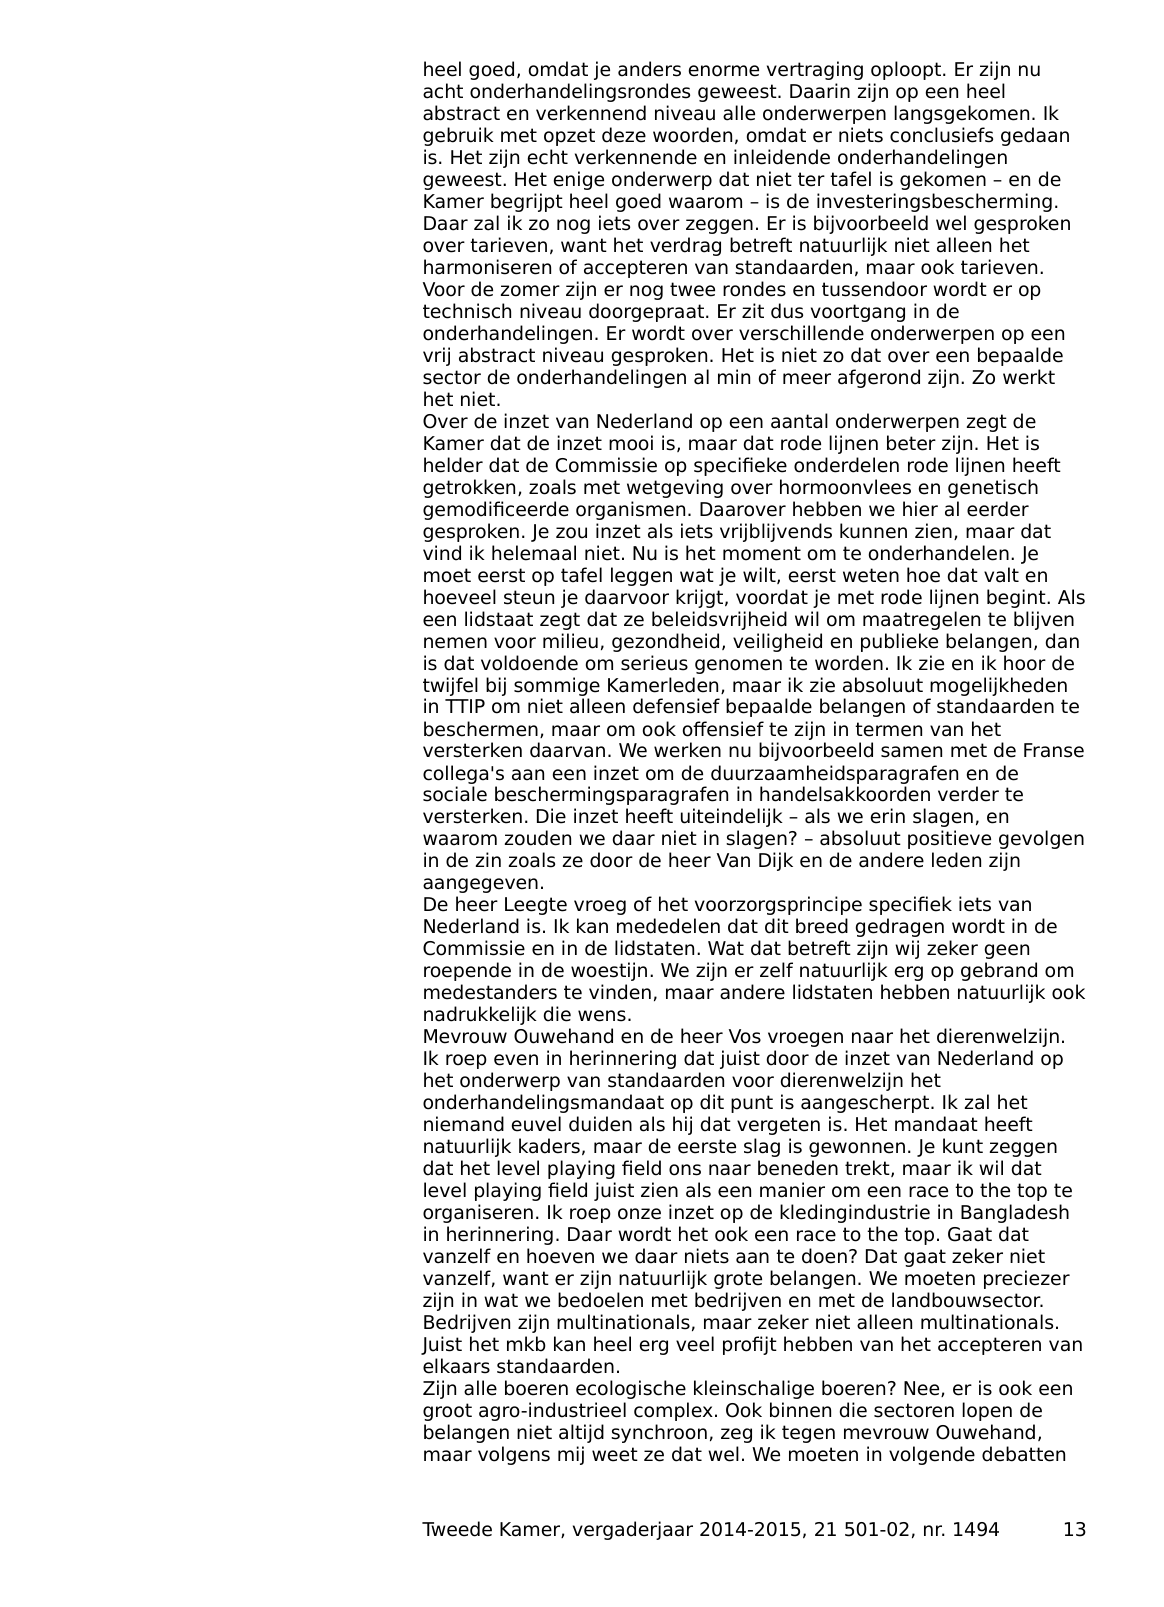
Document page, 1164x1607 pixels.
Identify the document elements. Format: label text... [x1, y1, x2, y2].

text Zijn alle boeren ecologische kleinschalige boeren? Nee, er is ook een groot agro-industrieel complex. Ook binnen die sectoren lopen de belangen niet altijd synchroon, zeg ik tegen mevrouw Ouwehand, maar volgens mij weet ze dat wel. We moeten in volgende debatten [422, 1378, 1087, 1466]
text heel goed, omdat je anders enorme vertraging oploopt. Er zijn nu acht onderhandelingsrondes geweest. Daarin zijn op een heel abstract en verkennend niveau alle onderwerpen langsgekomen. Ik gebruik met opzet deze woorden, omdat er niets conclusiefs gedaan is. Het zijn echt verkennende en inleidende onderhandelingen geweest. Het enige onderwerp dat niet ter tafel is gekomen – en de Kamer begrijpt heel goed waarom – is de investeringsbescherming. Daar zal ik zo nog iets over zeggen. Er is bijvoorbeeld wel gesproken over tarieven, want het verdrag betreft natuurlijk niet alleen het harmoniseren of accepteren van standaarden, maar ook tarieven. Voor de zomer zijn er nog twee rondes en tussendoor wordt er op technisch niveau doorgepraat. Er zit dus voortgang in de onderhandelingen. Er wordt over verschillende onderwerpen op een vrij abstract niveau gesproken. Het is niet zo dat over een bepaalde sector de onderhandelingen al min of meer afgerond zijn. Zo werkt het niet. [422, 59, 1087, 411]
text Mevrouw Ouwehand en de heer Vos vroegen naar het dierenwelzijn. Ik roep even in herinnering dat juist door de inzet van Nederland op het onderwerp van standaarden voor dierenwelzijn het onderhandelingsmandaat op dit punt is aangescherpt. Ik zal het niemand euvel duiden als hij dat vergeten is. Het mandaat heeft natuurlijk kaders, maar de eerste slag is gewonnen. Je kunt zeggen dat het level playing field ons naar beneden trekt, maar ik wil dat level playing field juist zien als een manier om een race to the top te organiseren. Ik roep onze inzet op de kledingindustrie in Bangladesh in herinnering. Daar wordt het ook een race to the top. Gaat dat vanzelf en hoeven we daar niets aan te doen? Dat gaat zeker niet vanzelf, want er zijn natuurlijk grote belangen. We moeten preciezer zijn in wat we bedoelen met bedrijven en met de landbouwsector. Bedrijven zijn multinationals, maar zeker niet alleen multinationals. Juist het mkb kan heel erg veel profijt hebben van het accepteren van elkaars standaarden. [422, 1026, 1087, 1378]
text De heer Leegte vroeg of het voorzorgsprincipe specifiek iets van Nederland is. Ik kan mededelen dat dit breed gedragen wordt in de Commissie en in de lidstaten. Wat dat betreft zijn wij zeker geen roepende in de woestijn. We zijn er zelf natuurlijk erg op gebrand om medestanders te vinden, maar andere lidstaten hebben natuurlijk ook nadrukkelijk die wens. [422, 894, 1087, 1026]
text Over de inzet van Nederland op een aantal onderwerpen zegt de Kamer dat de inzet mooi is, maar dat rode lijnen beter zijn. Het is helder dat de Commissie op specifieke onderdelen rode lijnen heeft getrokken, zoals met wetgeving over hormoonvlees en genetisch gemodificeerde organismen. Daarover hebben we hier al eerder gesproken. Je zou inzet als iets vrijblijvends kunnen zien, maar dat vind ik helemaal niet. Nu is het moment om te onderhandelen. Je moet eerst op tafel leggen wat je wilt, eerst weten hoe dat valt en hoeveel steun je daarvoor krijgt, voordat je met rode lijnen begint. Als een lidstaat zegt dat ze beleidsvrijheid wil om maatregelen te blijven nemen voor milieu, gezondheid, veiligheid en publieke belangen, dan is dat voldoende om serieus genomen te worden. Ik zie en ik hoor de twijfel bij sommige Kamerleden, maar ik zie absoluut mogelijkheden in TTIP om niet alleen defensief bepaalde belangen of standaarden te beschermen, maar om ook offensief te zijn in termen van het versterken daarvan. We werken nu bijvoorbeeld samen met de Franse collega's aan een inzet om de duurzaamheidsparagrafen en de sociale beschermingsparagrafen in handelsakkoorden verder te versterken. Die inzet heeft uiteindelijk – als we erin slagen, en waarom zouden we daar niet in slagen? – absoluut positieve gevolgen in de zin zoals ze door de heer Van Dijk en de andere leden zijn aangegeven. [422, 411, 1087, 894]
